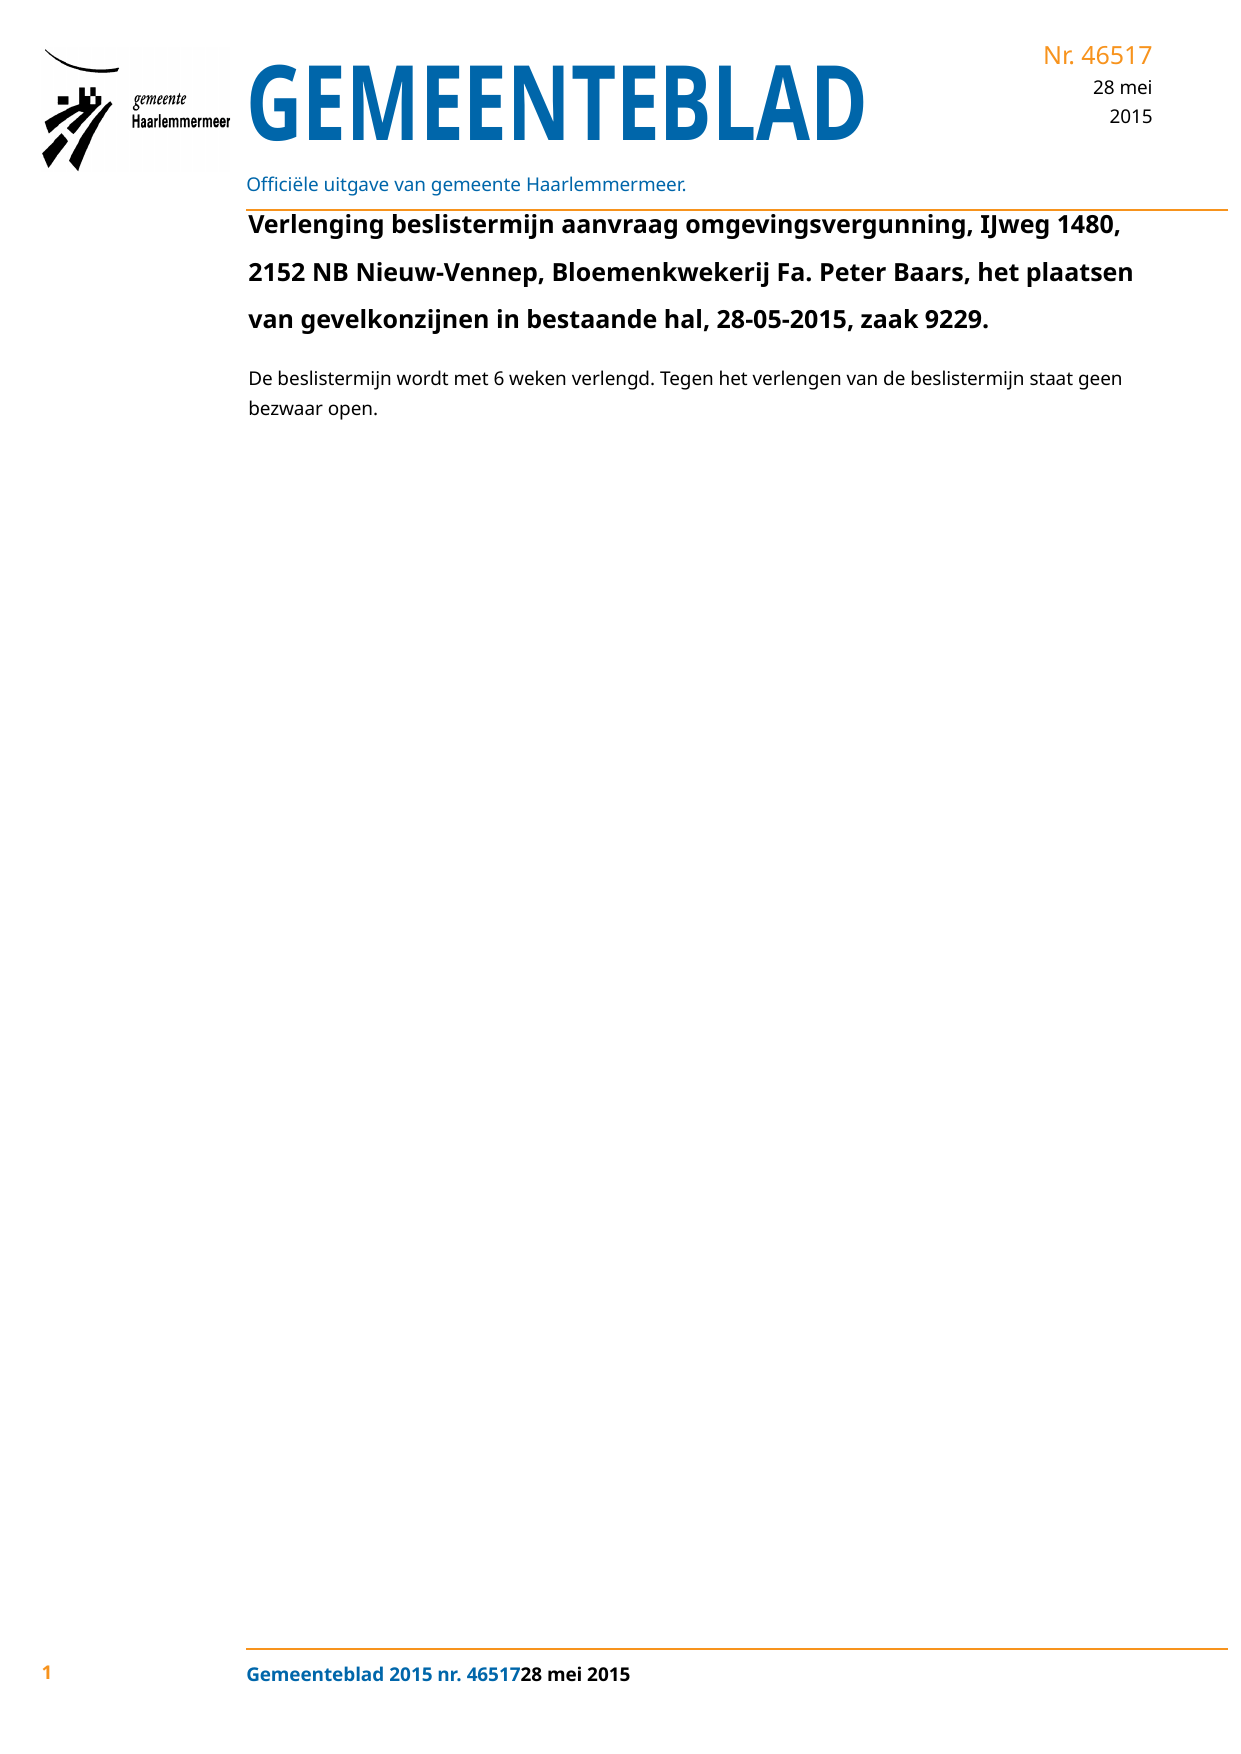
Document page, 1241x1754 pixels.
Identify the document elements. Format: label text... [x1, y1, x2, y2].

text Verlenging beslistermijn aanvraag omgevingsvergunning, IJweg 1480, 2152 NB Nieuw-Vennep, Bloemenkwekerij Fa. Peter Baars, het plaatsen van gevelkonzijnen in bestaande hal, 28-05-2015, zaak 9229. [248, 211, 1152, 336]
picture [41, 47, 231, 172]
text De beslistermijn wordt met 6 weken verlengd. Tegen het verlengen van de beslistermijn staat geen bezwaar open. [248, 366, 1152, 421]
